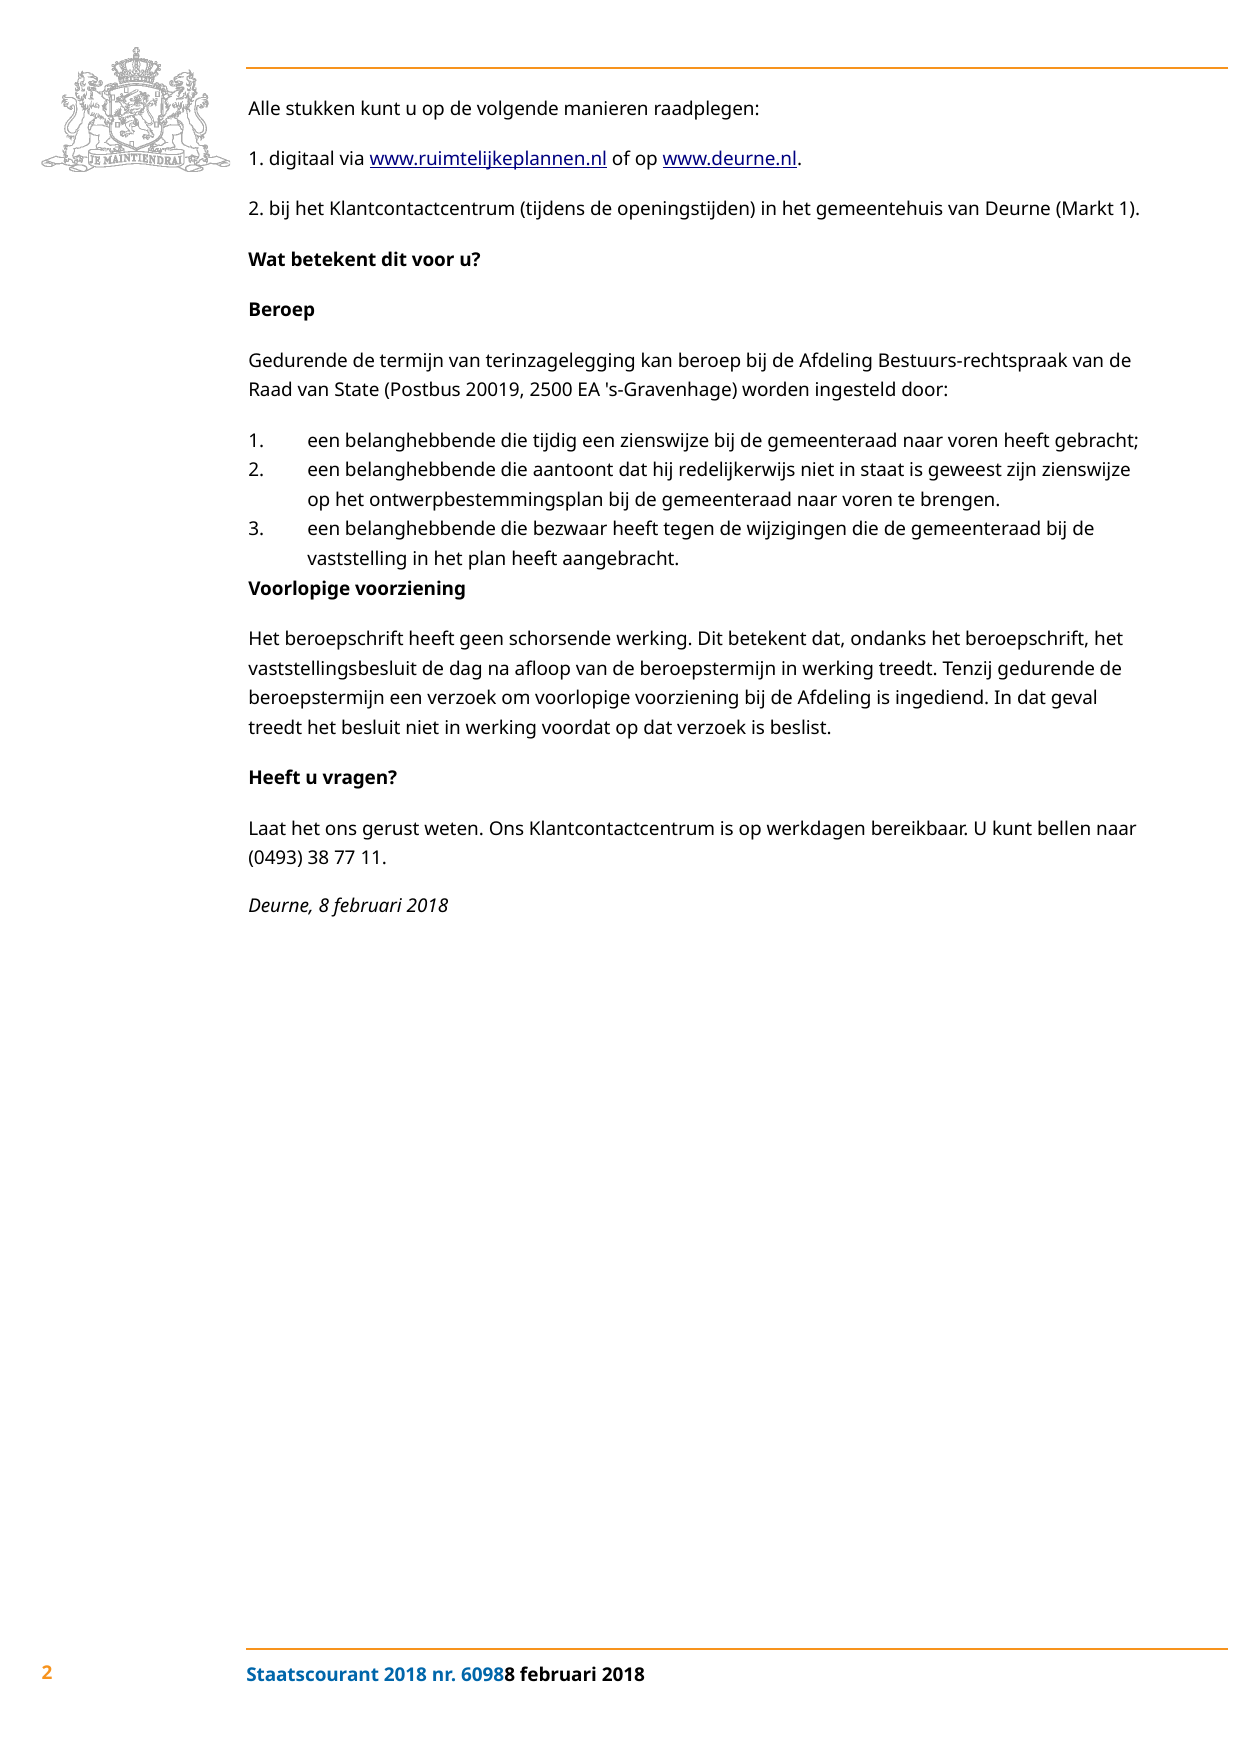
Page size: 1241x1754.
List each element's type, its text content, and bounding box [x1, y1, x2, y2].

text Alle stukken kunt u op de volgende manieren raadplegen: [248, 95, 1152, 121]
text Voorlopige voorziening [248, 575, 1152, 601]
text Wat betekent dit voor u? [248, 246, 1152, 272]
list een belanghebbende die bezwaar heeft tegen de wijzigingen die de gemeenteraad bij de vaststelling in het plan heeft aangebracht. [248, 516, 1152, 571]
text Gedurende de termijn van terinzagelegging kan beroep bij de Afdeling Bestuurs-rechtspraak van de Raad van State (Postbus 20019, 2500 EA 's-Gravenhage) worden ingesteld door: [248, 347, 1152, 402]
text 2. bij het Klantcontactcentrum (tijdens de openingstijden) in het gemeentehuis van Deurne (Markt 1). [248, 196, 1152, 221]
list een belanghebbende die tijdig een zienswijze bij de gemeenteraad naar voren heeft gebracht; [248, 427, 1152, 453]
text Deurne, 8 februari 2018 [248, 892, 1152, 918]
list een belanghebbende die aantoont dat hij redelijkerwijs niet in staat is geweest zijn zienswijze op het ontwerpbestemmingsplan bij de gemeenteraad naar voren te brengen. [248, 456, 1152, 512]
text Heeft u vragen? [248, 764, 1152, 790]
text Het beroepschrift heeft geen schorsende werking. Dit betekent dat, ondanks het beroepschrift, het vaststellingsbesluit de dag na afloop van de beroepstermijn in werking treedt. Tenzij gedurende de beroepstermijn een verzoek om voorlopige voorziening bij de Afdeling is ingediend. In dat geval treedt het besluit niet in werking voordat op dat verzoek is beslist. [248, 625, 1152, 740]
text Beroep [248, 296, 1152, 322]
picture [41, 47, 231, 172]
text 1. digitaal via www.ruimtelijkeplannen.nl of op www.deurne.nl. [248, 145, 1152, 171]
text Laat het ons gerust weten. Ons Klantcontactcentrum is op werkdagen bereikbaar. U kunt bellen naar (0493) 38 77 11. [248, 815, 1152, 870]
